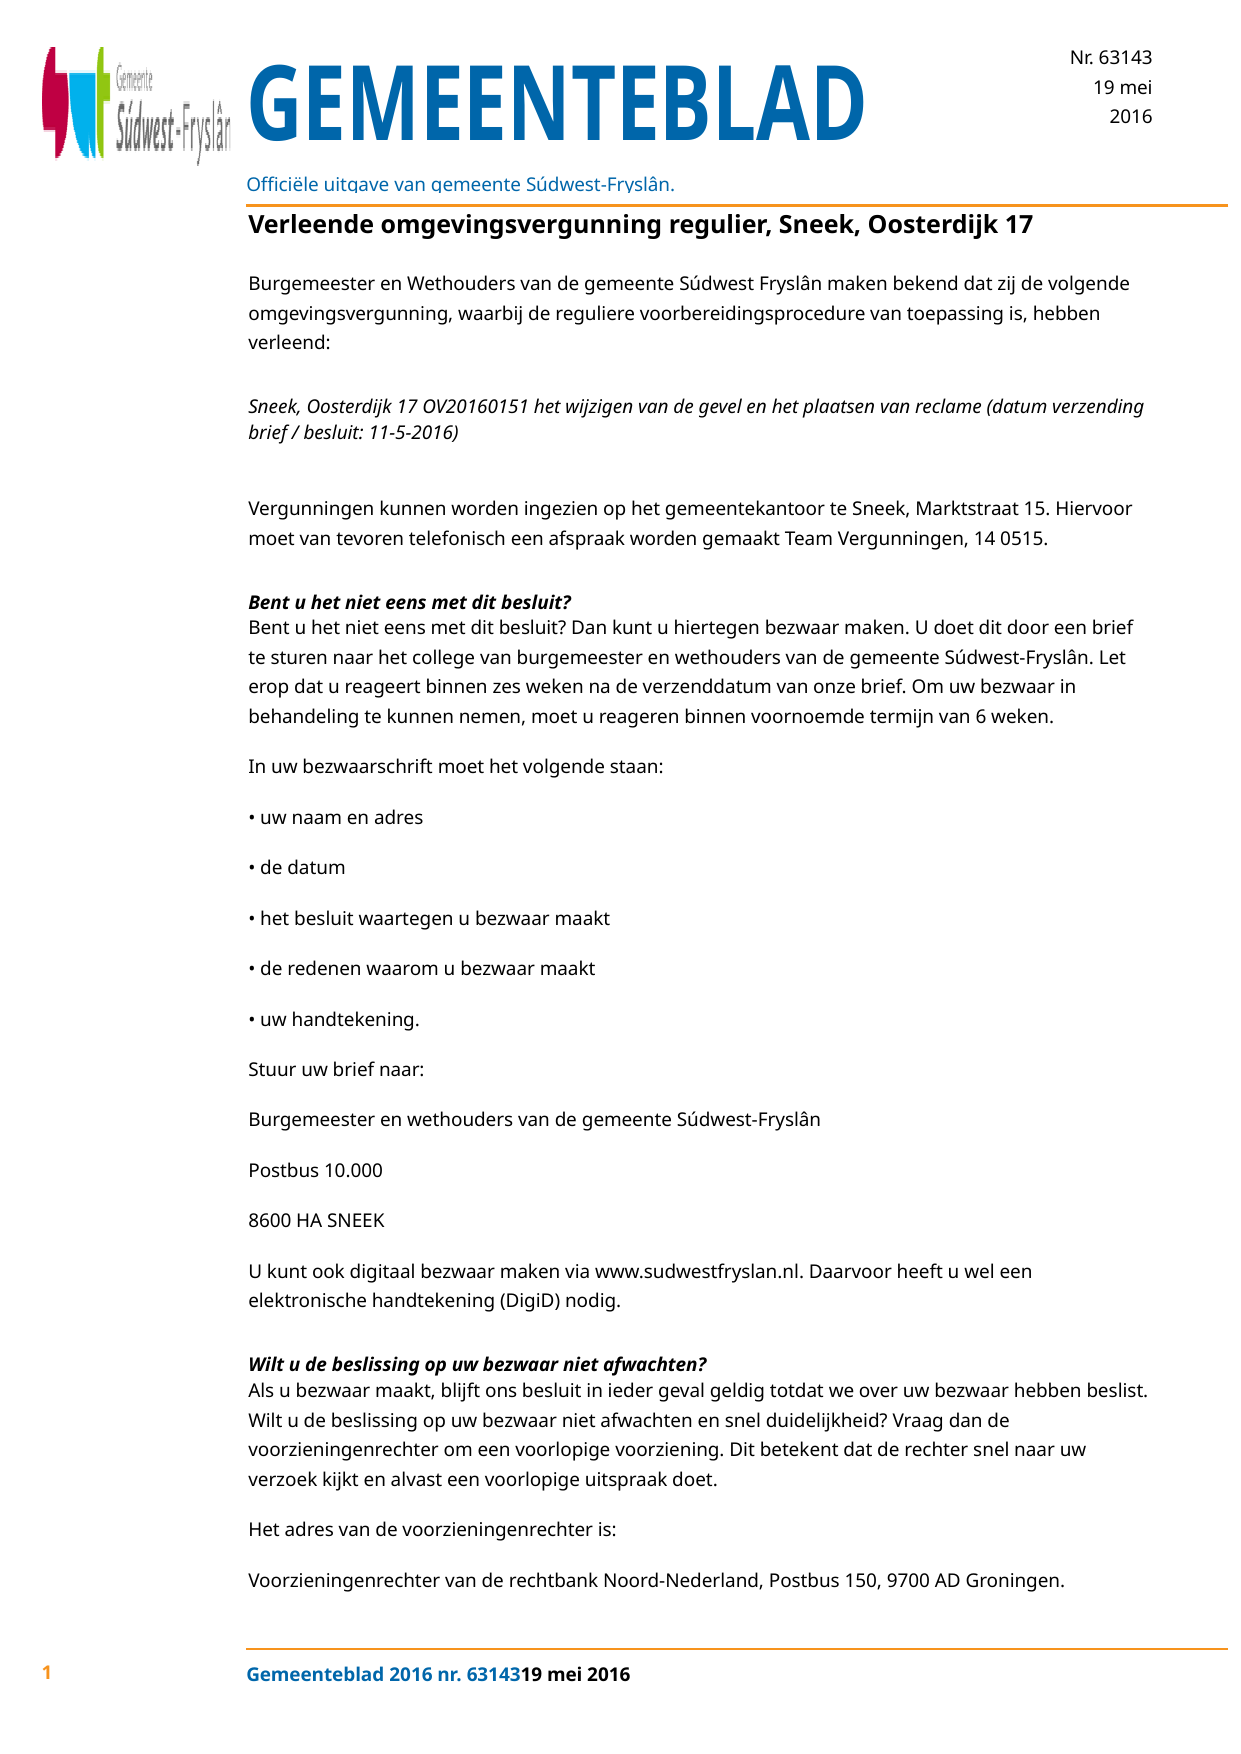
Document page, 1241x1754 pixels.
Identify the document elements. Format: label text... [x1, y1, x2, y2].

text • uw handtekening. [248, 1006, 1152, 1032]
text Burgemeester en wethouders van de gemeente Súdwest-Fryslân [248, 1107, 1152, 1132]
text Wilt u de beslissing op uw bezwaar niet afwachten? [248, 1351, 1152, 1377]
text In uw bezwaarschrift moet het volgende staan: [248, 754, 1152, 779]
text Als u bezwaar maakt, blijft ons besluit in ieder geval geldig totdat we over uw bezwaar hebben beslist. Wilt u de beslissing op uw bezwaar niet afwachten en snel duidelijkheid? Vraag dan de voorzieningenrechter om een voorlopige voorziening. Dit betekent dat de rechter snel naar uw verzoek kijkt en alvast een voorlopige uitspraak doet. [248, 1377, 1152, 1492]
text Sneek, Oosterdijk 17 OV20160151 het wijzigen van de gevel en het plaatsen van reclame (datum verzending brief / besluit: 11-5-2016) [248, 393, 1152, 445]
text Vergunningen kunnen worden ingezien op het gemeentekantoor te Sneek, Marktstraat 15. Hiervoor moet van tevoren telefonisch een afspraak worden gemaakt Team Vergunningen, 14 0515. [248, 495, 1152, 551]
text Verleende omgevingsvergunning regulier, Sneek, Oosterdijk 17 [248, 207, 1152, 241]
text 8600 HA SNEEK [248, 1207, 1152, 1233]
text Bent u het niet eens met dit besluit? [248, 589, 1152, 614]
text • het besluit waartegen u bezwaar maakt [248, 905, 1152, 931]
text Stuur uw brief naar: [248, 1056, 1152, 1082]
text Postbus 10.000 [248, 1157, 1152, 1183]
text Bent u het niet eens met dit besluit? Dan kunt u hiertegen bezwaar maken. U doet dit door een brief te sturen naar het college van burgemeester en wethouders van de gemeente Súdwest-Fryslân. Let erop dat u reageert binnen zes weken na de verzenddatum van onze brief. Om uw bezwaar in behandeling te kunnen nemen, moet u reageren binnen voornoemde termijn van 6 weken. [248, 614, 1152, 729]
text • de redenen waarom u bezwaar maakt [248, 955, 1152, 981]
text Burgemeester en Wethouders van de gemeente Súdwest Fryslân maken bekend dat zij de volgende omgevingsvergunning, waarbij de reguliere voorbereidingsprocedure van toepassing is, hebben verleend: [248, 270, 1152, 355]
text Het adres van de voorzieningenrechter is: [248, 1516, 1152, 1542]
text Voorzieningenrechter van de rechtbank Noord-Nederland, Postbus 150, 9700 AD Groningen. [248, 1567, 1152, 1592]
text • uw naam en adres [248, 804, 1152, 830]
text U kunt ook digitaal bezwaar maken via www.sudwestfryslan.nl. Daarvoor heeft u wel een elektronische handtekening (DigiD) nodig. [248, 1258, 1152, 1313]
picture [41, 47, 231, 172]
text • de datum [248, 854, 1152, 880]
